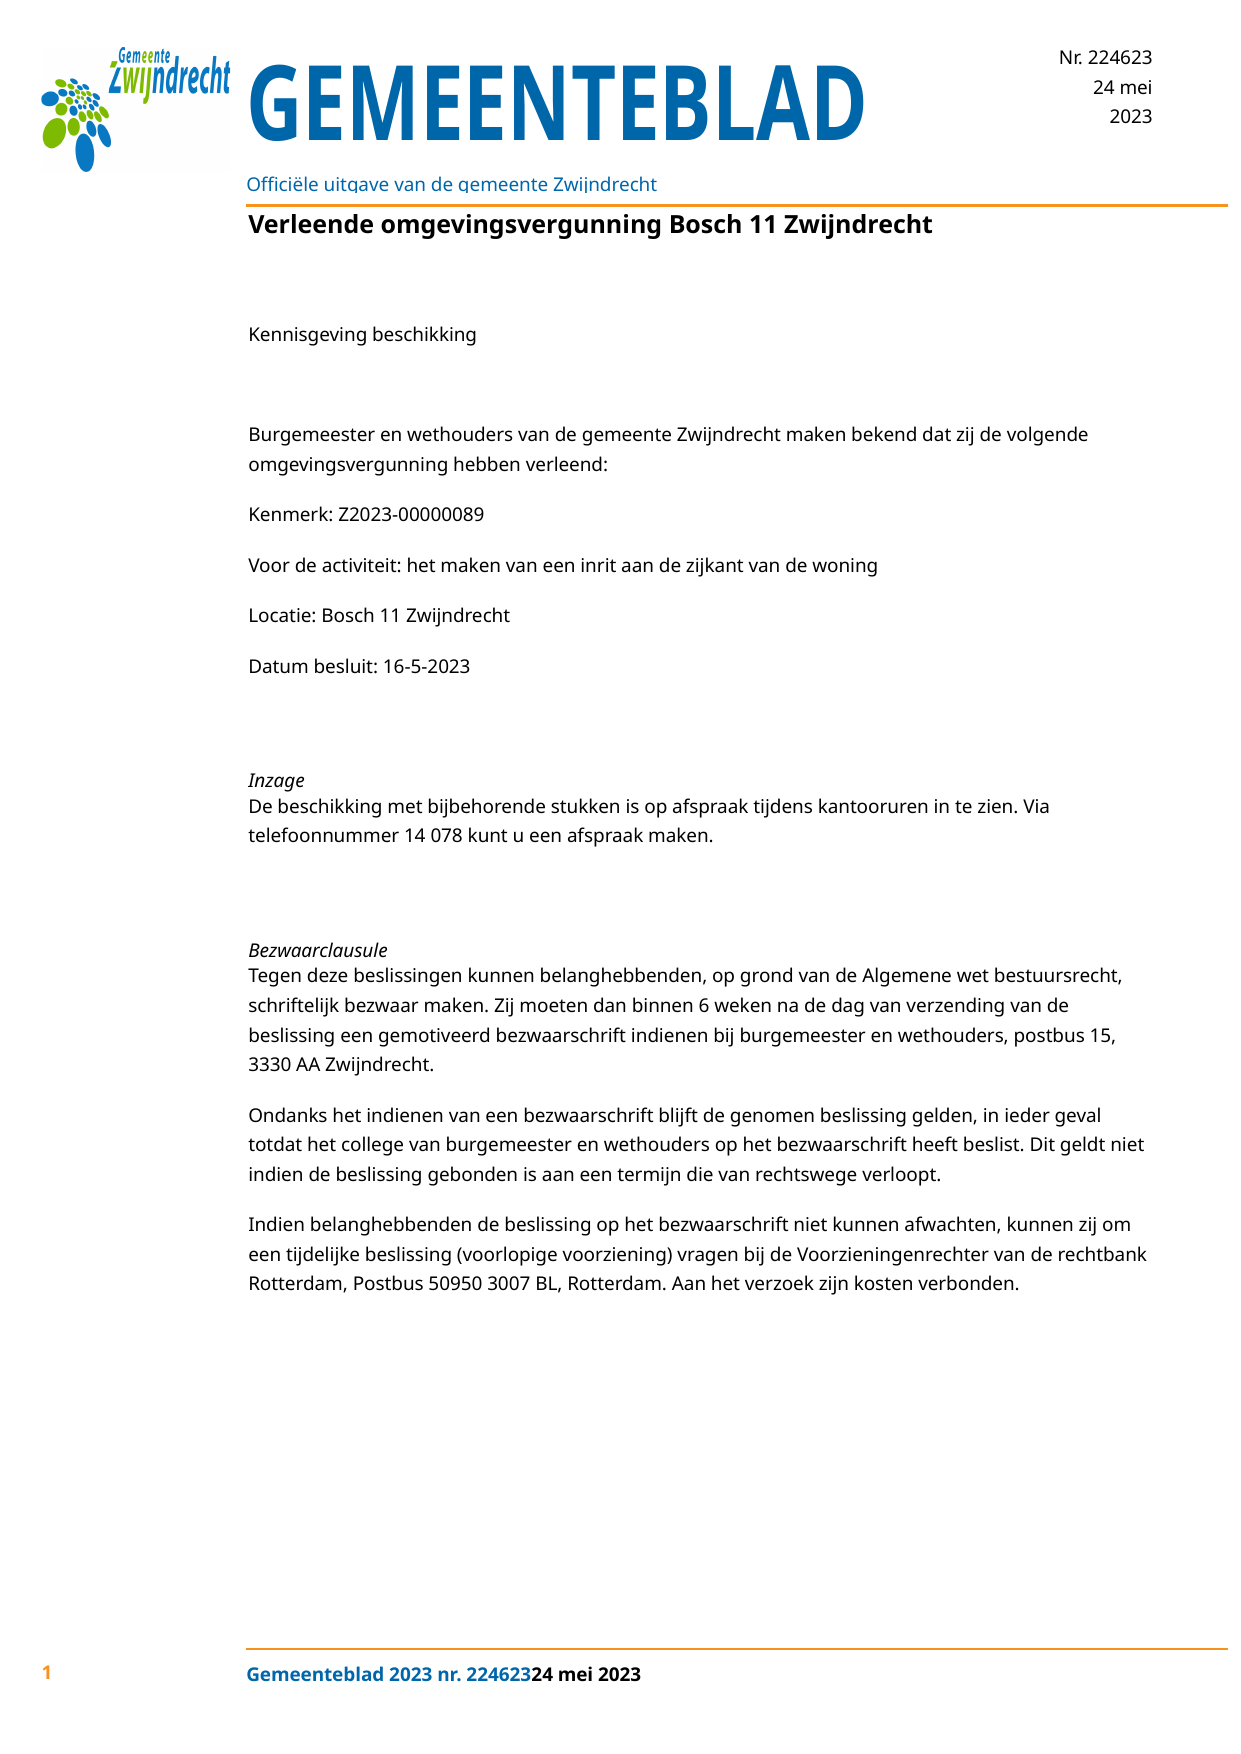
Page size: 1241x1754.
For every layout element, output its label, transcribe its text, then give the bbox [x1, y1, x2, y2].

text Kenmerk: Z2023-00000089 [248, 502, 1152, 527]
text Kennisgeving beschikking [248, 321, 1152, 346]
text Burgemeester en wethouders van de gemeente Zwijndrecht maken bekend dat zij de volgende omgevingsvergunning hebben verleend: [248, 422, 1152, 477]
text Voor de activiteit: het maken van een inrit aan de zijkant van de woning [248, 552, 1152, 578]
text Bezwaarclausule [248, 937, 1152, 963]
picture [41, 47, 231, 172]
text Verleende omgevingsvergunning Bosch 11 Zwijndrecht [248, 207, 1152, 241]
text De beschikking met bijbehorende stukken is op afspraak tijdens kantooruren in te zien. Via telefoonnummer 14 078 kunt u een afspraak maken. [248, 793, 1152, 848]
text Locatie: Bosch 11 Zwijndrecht [248, 602, 1152, 628]
text Tegen deze beslissingen kunnen belanghebbenden, op grond van de Algemene wet bestuursrecht, schriftelijk bezwaar maken. Zij moeten dan binnen 6 weken na de dag van verzending van de beslissing een gemotiveerd bezwaarschrift indienen bij burgemeester en wethouders, postbus 15, 3330 AA Zwijndrecht. [248, 963, 1152, 1077]
text Datum besluit: 16-5-2023 [248, 653, 1152, 678]
text Indien belanghebbenden de beslissing op het bezwaarschrift niet kunnen afwachten, kunnen zij om een tijdelijke beslissing (voorlopige voorziening) vragen bij de Voorzieningenrechter van de rechtbank Rotterdam, Postbus 50950 3007 BL, Rotterdam. Aan het verzoek zijn kosten verbonden. [248, 1211, 1152, 1296]
text Inzage [248, 767, 1152, 793]
text Ondanks het indienen van een bezwaarschrift blijft de genomen beslissing gelden, in ieder geval totdat het college van burgemeester en wethouders op het bezwaarschrift heeft beslist. Dit geldt niet indien de beslissing gebonden is aan een termijn die van rechtswege verloopt. [248, 1102, 1152, 1187]
